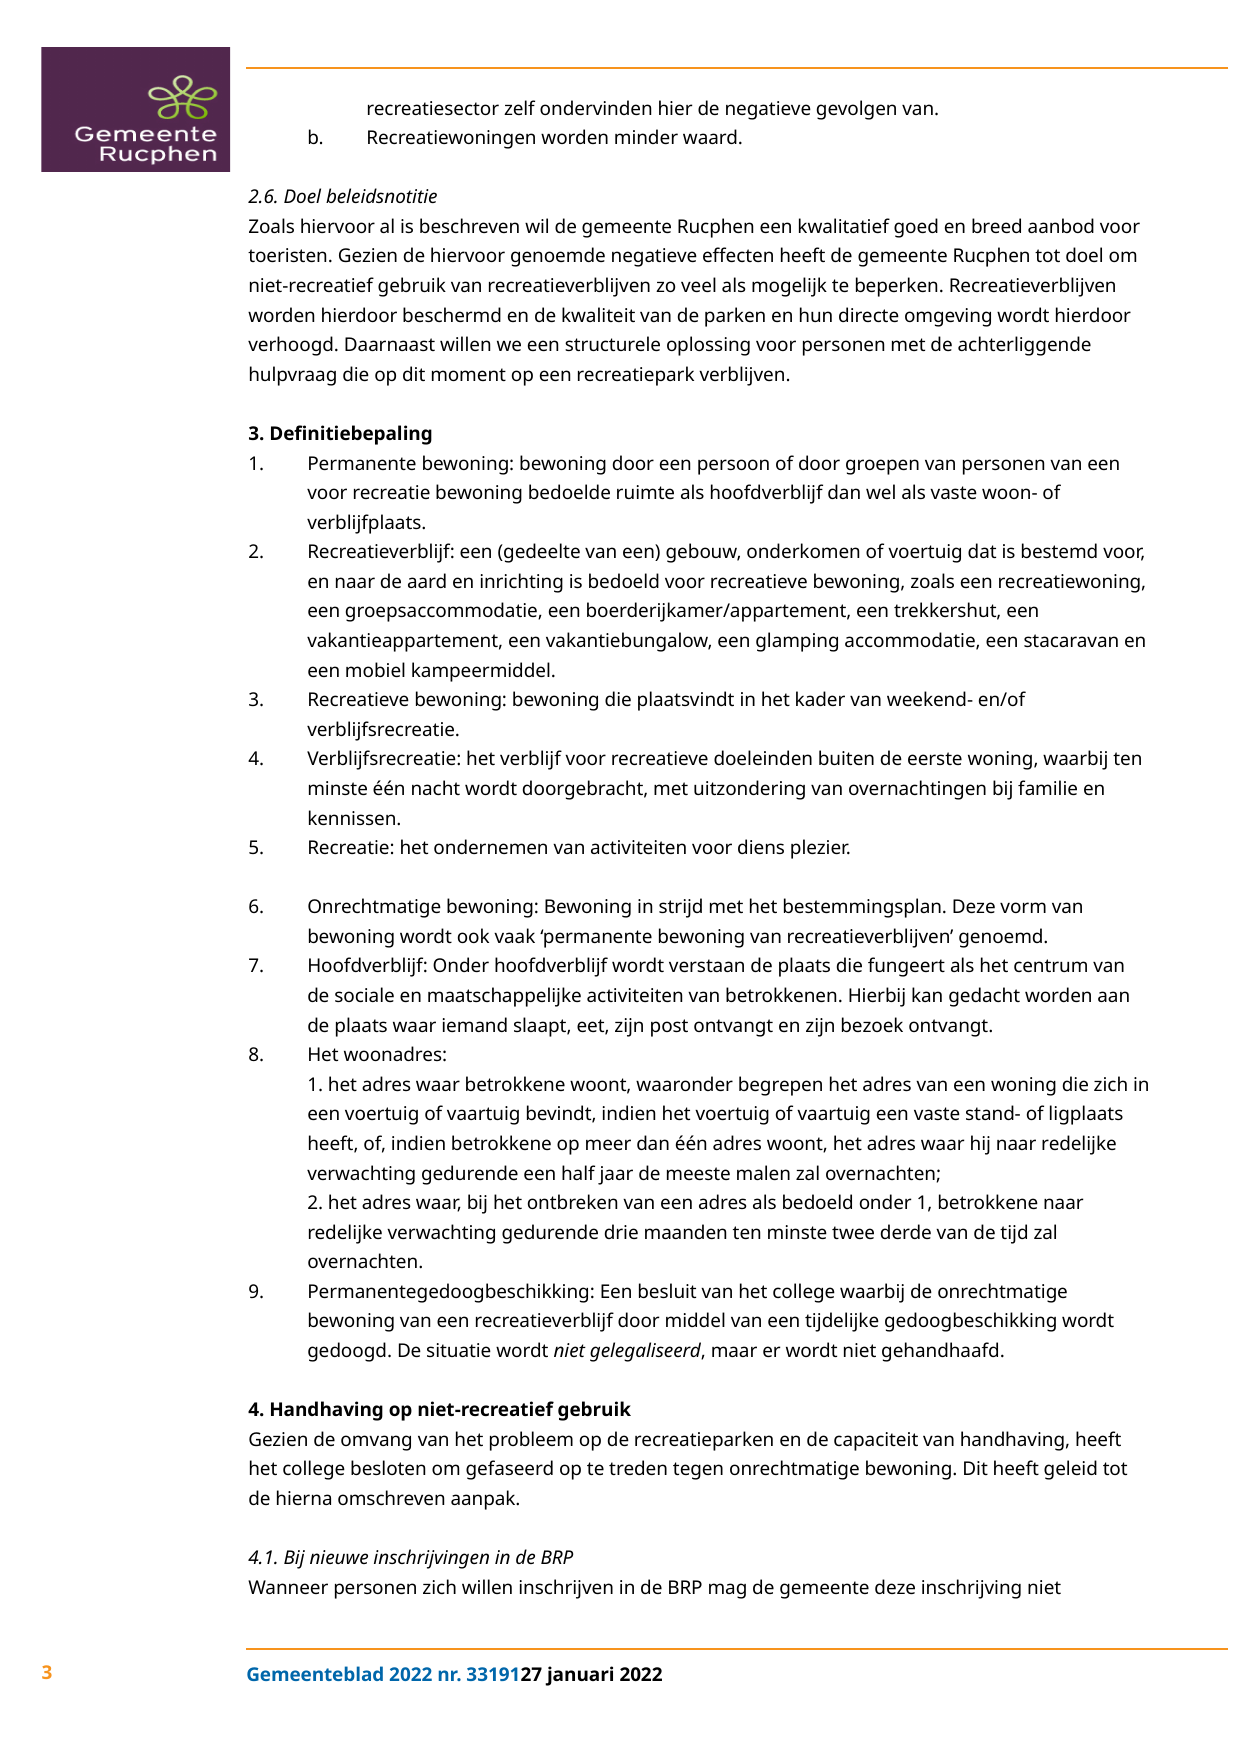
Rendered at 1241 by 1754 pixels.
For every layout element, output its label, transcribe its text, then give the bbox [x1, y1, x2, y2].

text Gezien de omvang van het probleem op de recreatieparken en de capaciteit van handhaving, heeft het college besloten om gefaseerd op te treden tegen onrechtmatige bewoning. Dit heeft geleid tot de hierna omschreven aanpak. [248, 1426, 1152, 1511]
list Onrechtmatige bewoning: Bewoning in strijd met het bestemmingsplan. Deze vorm van bewoning wordt ook vaak ‘permanente bewoning van recreatieverblijven’ genoemd. [248, 893, 1152, 949]
text 3. Definitiebepaling [248, 420, 1152, 446]
list 1. het adres waar betrokkene woont, waaronder begrepen het adres van een woning die zich in een voertuig of vaartuig bevindt, indien het voertuig of vaartuig een vaste stand- of ligplaats heeft, of, indien betrokkene op meer dan één adres woont, het adres waar hij naar redelijke verwachting gedurende een half jaar de meeste malen zal overnachten; [248, 1071, 1152, 1186]
list Recreatiewoningen worden minder waard. [307, 124, 1152, 150]
list Het woonadres: [248, 1041, 1152, 1067]
list recreatiesector zelf ondervinden hier de negatieve gevolgen van. [307, 95, 1152, 121]
text 4. Handhaving op niet-recreatief gebruik [248, 1396, 1152, 1422]
list Recreatieverblijf: een (gedeelte van een) gebouw, onderkomen of voertuig dat is bestemd voor, en naar de aard en inrichting is bedoeld voor recreatieve bewoning, zoals een recreatiewoning, een groepsaccommodatie, een boerderijkamer/appartement, een trekkershut, een vakantieappartement, een vakantiebungalow, een glamping accommodatie, een stacaravan en een mobiel kampeermiddel. [248, 538, 1152, 683]
list Permanentegedoogbeschikking: Een besluit van het college waarbij de onrechtmatige bewoning van een recreatieverblijf door middel van een tijdelijke gedoogbeschikking wordt gedoogd. De situatie wordt niet gelegaliseerd, maar er wordt niet gehandhaafd. [248, 1278, 1152, 1363]
list 2. het adres waar, bij het ontbreken van een adres als bedoeld onder 1, betrokkene naar redelijke verwachting gedurende drie maanden ten minste twee derde van de tijd zal overnachten. [248, 1189, 1152, 1274]
text Wanneer personen zich willen inschrijven in de BRP mag de gemeente deze inschrijving niet [248, 1574, 1152, 1600]
list Hoofdverblijf: Onder hoofdverblijf wordt verstaan de plaats die fungeert als het centrum van de sociale en maatschappelijke activiteiten van betrokkenen. Hierbij kan gedacht worden aan de plaats waar iemand slaapt, eet, zijn post ontvangt en zijn bezoek ontvangt. [248, 953, 1152, 1038]
text 4.1. Bij nieuwe inschrijvingen in de BRP [248, 1544, 1152, 1570]
list Permanente bewoning: bewoning door een persoon of door groepen van personen van een voor recreatie bewoning bedoelde ruimte als hoofdverblijf dan wel als vaste woon- of verblijfplaats. [248, 450, 1152, 535]
list Recreatie: het ondernemen van activiteiten voor diens plezier. [248, 834, 1152, 860]
picture [41, 47, 231, 172]
text Zoals hiervoor al is beschreven wil de gemeente Rucphen een kwalitatief goed en breed aanbod voor toeristen. Gezien de hiervoor genoemde negatieve effecten heeft de gemeente Rucphen tot doel om niet-recreatief gebruik van recreatieverblijven zo veel als mogelijk te beperken. Recreatieverblijven worden hierdoor beschermd en de kwaliteit van de parken en hun directe omgeving wordt hierdoor verhoogd. Daarnaast willen we een structurele oplossing voor personen met de achterliggende hulpvraag die op dit moment op een recreatiepark verblijven. [248, 213, 1152, 387]
text 2.6. Doel beleidsnotitie [248, 183, 1152, 209]
list Verblijfsrecreatie: het verblijf voor recreatieve doeleinden buiten de eerste woning, waarbij ten minste één nacht wordt doorgebracht, met uitzondering van overnachtingen bij familie en kennissen. [248, 746, 1152, 831]
list Recreatieve bewoning: bewoning die plaatsvindt in het kader van weekend- en/of verblijfsrecreatie. [248, 686, 1152, 742]
